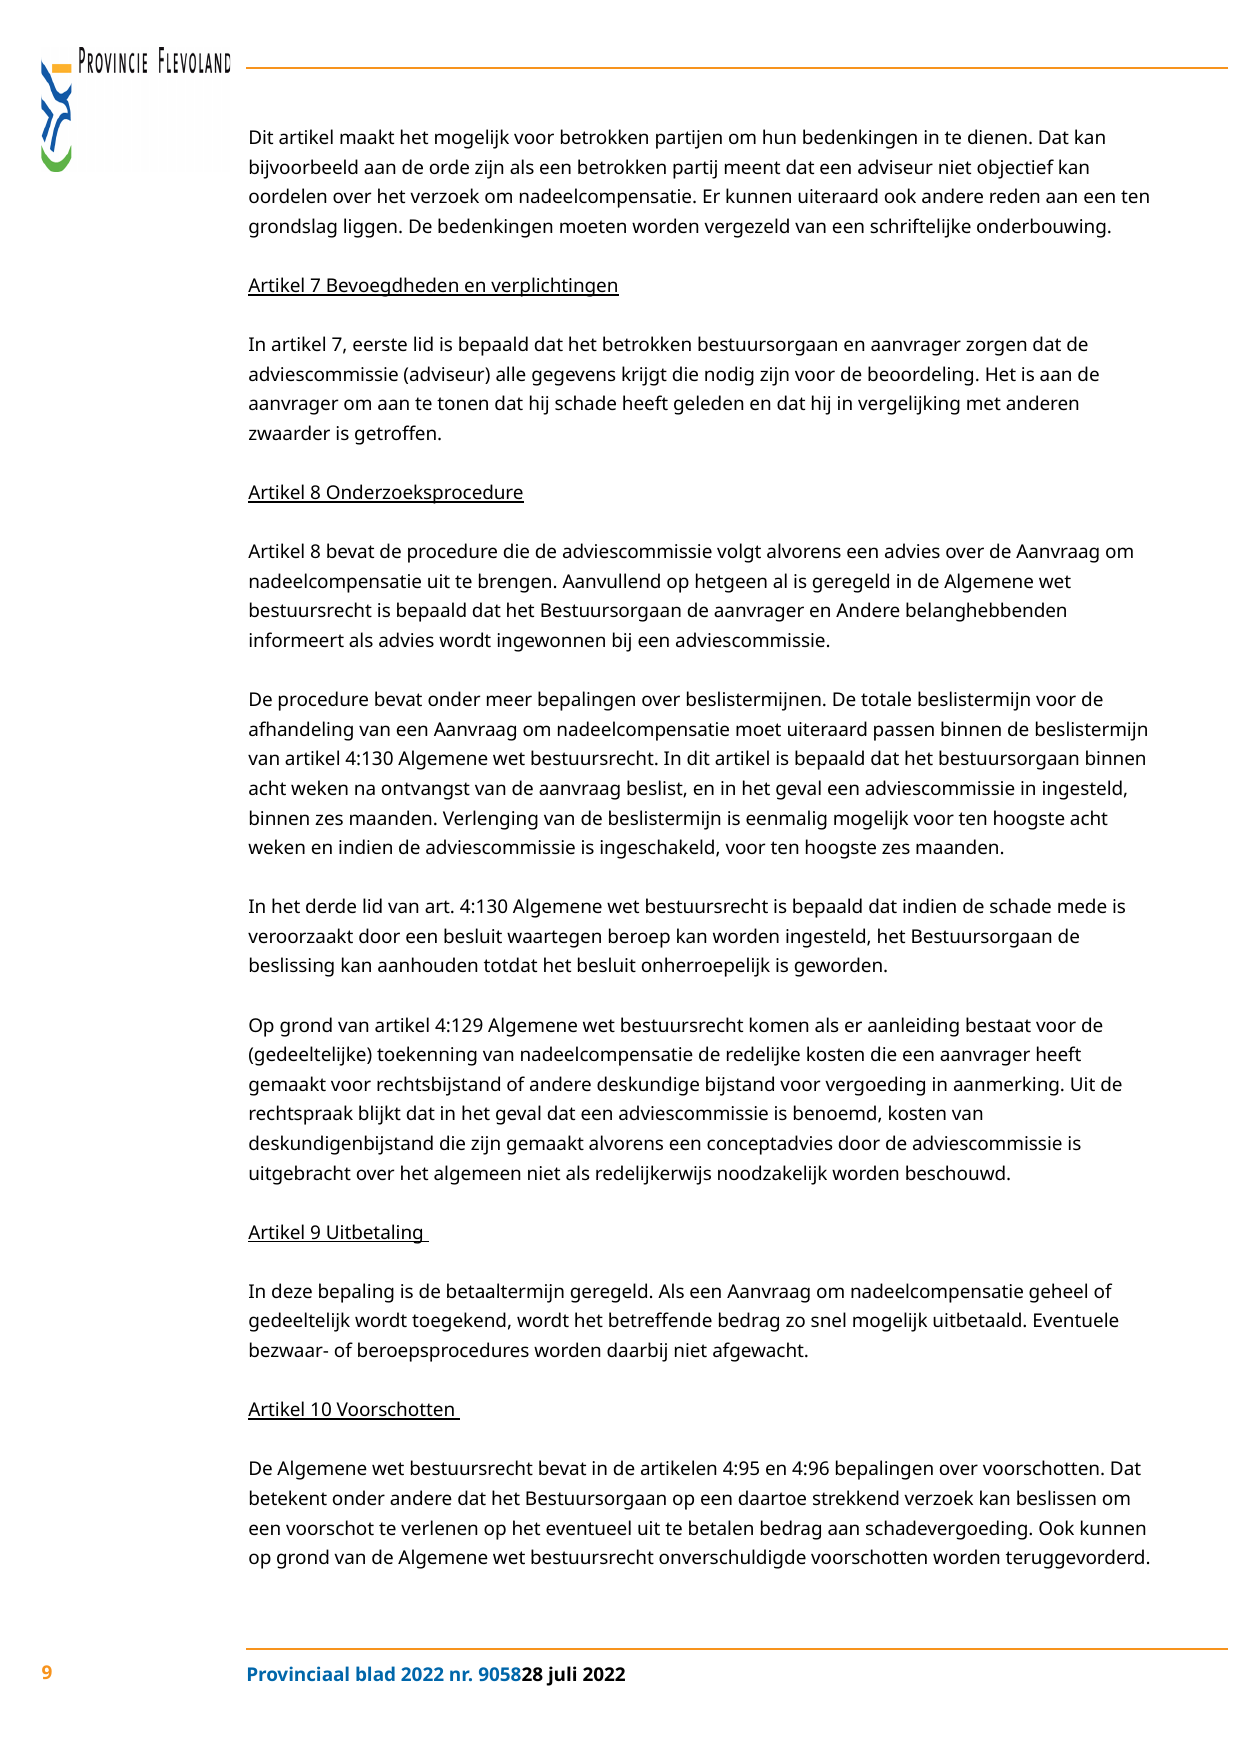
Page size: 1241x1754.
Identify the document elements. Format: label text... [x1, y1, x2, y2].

text De procedure bevat onder meer bepalingen over beslistermijnen. De totale beslistermijn voor de afhandeling van een Aanvraag om nadeelcompensatie moet uiteraard passen binnen de beslistermijn van artikel 4:130 Algemene wet bestuursrecht. In dit artikel is bepaald dat het bestuursorgaan binnen acht weken na ontvangst van de aanvraag beslist, en in het geval een adviescommissie in ingesteld, binnen zes maanden. Verlenging van de beslistermijn is eenmalig mogelijk voor ten hoogste acht weken en indien de adviescommissie is ingeschakeld, voor ten hoogste zes maanden. [248, 686, 1152, 860]
text Artikel 7 Bevoegdheden en verplichtingen [248, 272, 1152, 298]
picture [41, 47, 231, 172]
text Artikel 10 Voorschotten [248, 1396, 1152, 1422]
text In artikel 7, eerste lid is bepaald dat het betrokken bestuursorgaan en aanvrager zorgen dat de adviescommissie (adviseur) alle gegevens krijgt die nodig zijn voor de beoordeling. Het is aan de aanvrager om aan te tonen dat hij schade heeft geleden en dat hij in vergelijking met anderen zwaarder is getroffen. [248, 331, 1152, 446]
text In het derde lid van art. 4:130 Algemene wet bestuursrecht is bepaald dat indien de schade mede is veroorzaakt door een besluit waartegen beroep kan worden ingesteld, het Bestuursorgaan de beslissing kan aanhouden totdat het besluit onherroepelijk is geworden. [248, 893, 1152, 978]
text Artikel 9 Uitbetaling [248, 1219, 1152, 1245]
text Op grond van artikel 4:129 Algemene wet bestuursrecht komen als er aanleiding bestaat voor de (gedeeltelijke) toekenning van nadeelcompensatie de redelijke kosten die een aanvrager heeft gemaakt voor rechtsbijstand of andere deskundige bijstand voor vergoeding in aanmerking. Uit de rechtspraak blijkt dat in het geval dat een adviescommissie is benoemd, kosten van deskundigenbijstand die zijn gemaakt alvorens een conceptadvies door de adviescommissie is uitgebracht over het algemeen niet als redelijkerwijs noodzakelijk worden beschouwd. [248, 1012, 1152, 1186]
text Artikel 8 Onderzoeksprocedure [248, 479, 1152, 505]
text De Algemene wet bestuursrecht bevat in de artikelen 4:95 en 4:96 bepalingen over voorschotten. Dat betekent onder andere dat het Bestuursorgaan op een daartoe strekkend verzoek kan beslissen om een voorschot te verlenen op het eventueel uit te betalen bedrag aan schadevergoeding. Ook kunnen op grond van de Algemene wet bestuursrecht onverschuldigde voorschotten worden teruggevorderd. [248, 1456, 1152, 1570]
text Dit artikel maakt het mogelijk voor betrokken partijen om hun bedenkingen in te dienen. Dat kan bijvoorbeeld aan de orde zijn als een betrokken partij meent dat een adviseur niet objectief kan oordelen over het verzoek om nadeelcompensatie. Er kunnen uiteraard ook andere reden aan een ten grondslag liggen. De bedenkingen moeten worden vergezeld van een schriftelijke onderbouwing. [248, 124, 1152, 239]
text Artikel 8 bevat de procedure die de adviescommissie volgt alvorens een advies over de Aanvraag om nadeelcompensatie uit te brengen. Aanvullend op hetgeen al is geregeld in de Algemene wet bestuursrecht is bepaald dat het Bestuursorgaan de aanvrager en Andere belanghebbenden informeert als advies wordt ingewonnen bij een adviescommissie. [248, 538, 1152, 653]
text In deze bepaling is de betaaltermijn geregeld. Als een Aanvraag om nadeelcompensatie geheel of gedeeltelijk wordt toegekend, wordt het betreffende bedrag zo snel mogelijk uitbetaald. Eventuele bezwaar- of beroepsprocedures worden daarbij niet afgewacht. [248, 1278, 1152, 1363]
